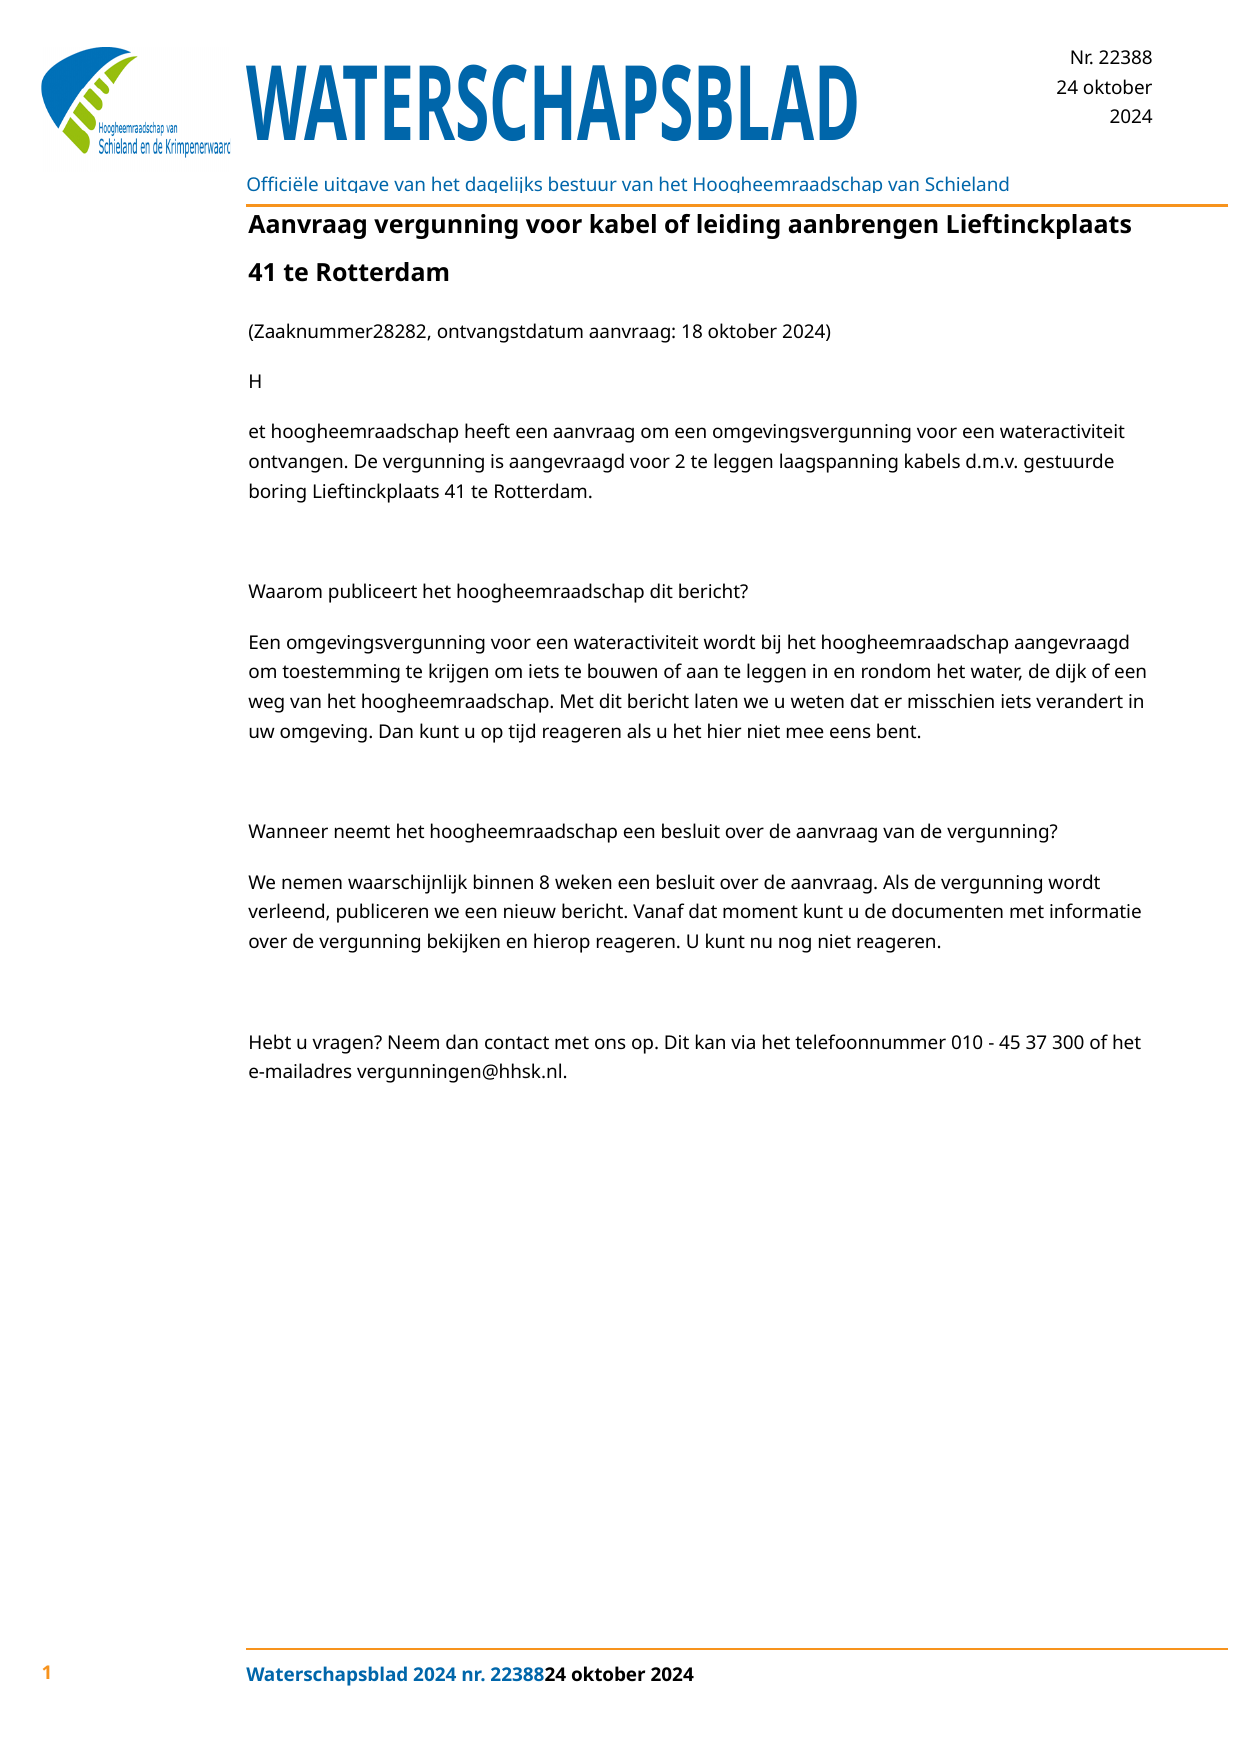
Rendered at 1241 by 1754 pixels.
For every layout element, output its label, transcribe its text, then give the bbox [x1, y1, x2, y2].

text Hebt u vragen? Neem dan contact met ons op. Dit kan via het telefoonnummer 010 - 45 37 300 of het e-mailadres vergunningen@hhsk.nl. [248, 1029, 1152, 1084]
text (Zaaknummer28282, ontvangstdatum aanvraag: 18 oktober 2024) [248, 318, 1152, 344]
text Waarom publiceert het hoogheemraadschap dit bericht? [248, 579, 1152, 604]
text et hoogheemraadschap heeft een aanvraag om een omgevingsvergunning voor een wateractiviteit ontvangen. De vergunning is aangevraagd voor 2 te leggen laagspanning kabels d.m.v. gestuurde boring Lieftinckplaats 41 te Rotterdam. [248, 419, 1152, 504]
text H [248, 368, 1152, 394]
text We nemen waarschijnlijk binnen 8 weken een besluit over de aanvraag. Als de vergunning wordt verleend, publiceren we een nieuw bericht. Vanaf dat moment kunt u de documenten met informatie over de vergunning bekijken en hierop reageren. U kunt nu nog niet reageren. [248, 869, 1152, 954]
text Aanvraag vergunning voor kabel of leiding aanbrengen Lieftinckplaats 41 te Rotterdam [248, 207, 1152, 288]
text Een omgevingsvergunning voor een wateractiviteit wordt bij het hoogheemraadschap aangevraagd om toestemming te krijgen om iets te bouwen of aan te leggen in en rondom het water, de dijk of een weg van het hoogheemraadschap. Met dit bericht laten we u weten dat er misschien iets verandert in uw omgeving. Dan kunt u op tijd reageren als u het hier niet mee eens bent. [248, 629, 1152, 744]
picture [41, 47, 231, 172]
text Wanneer neemt het hoogheemraadschap een besluit over de aanvraag van de vergunning? [248, 819, 1152, 844]
